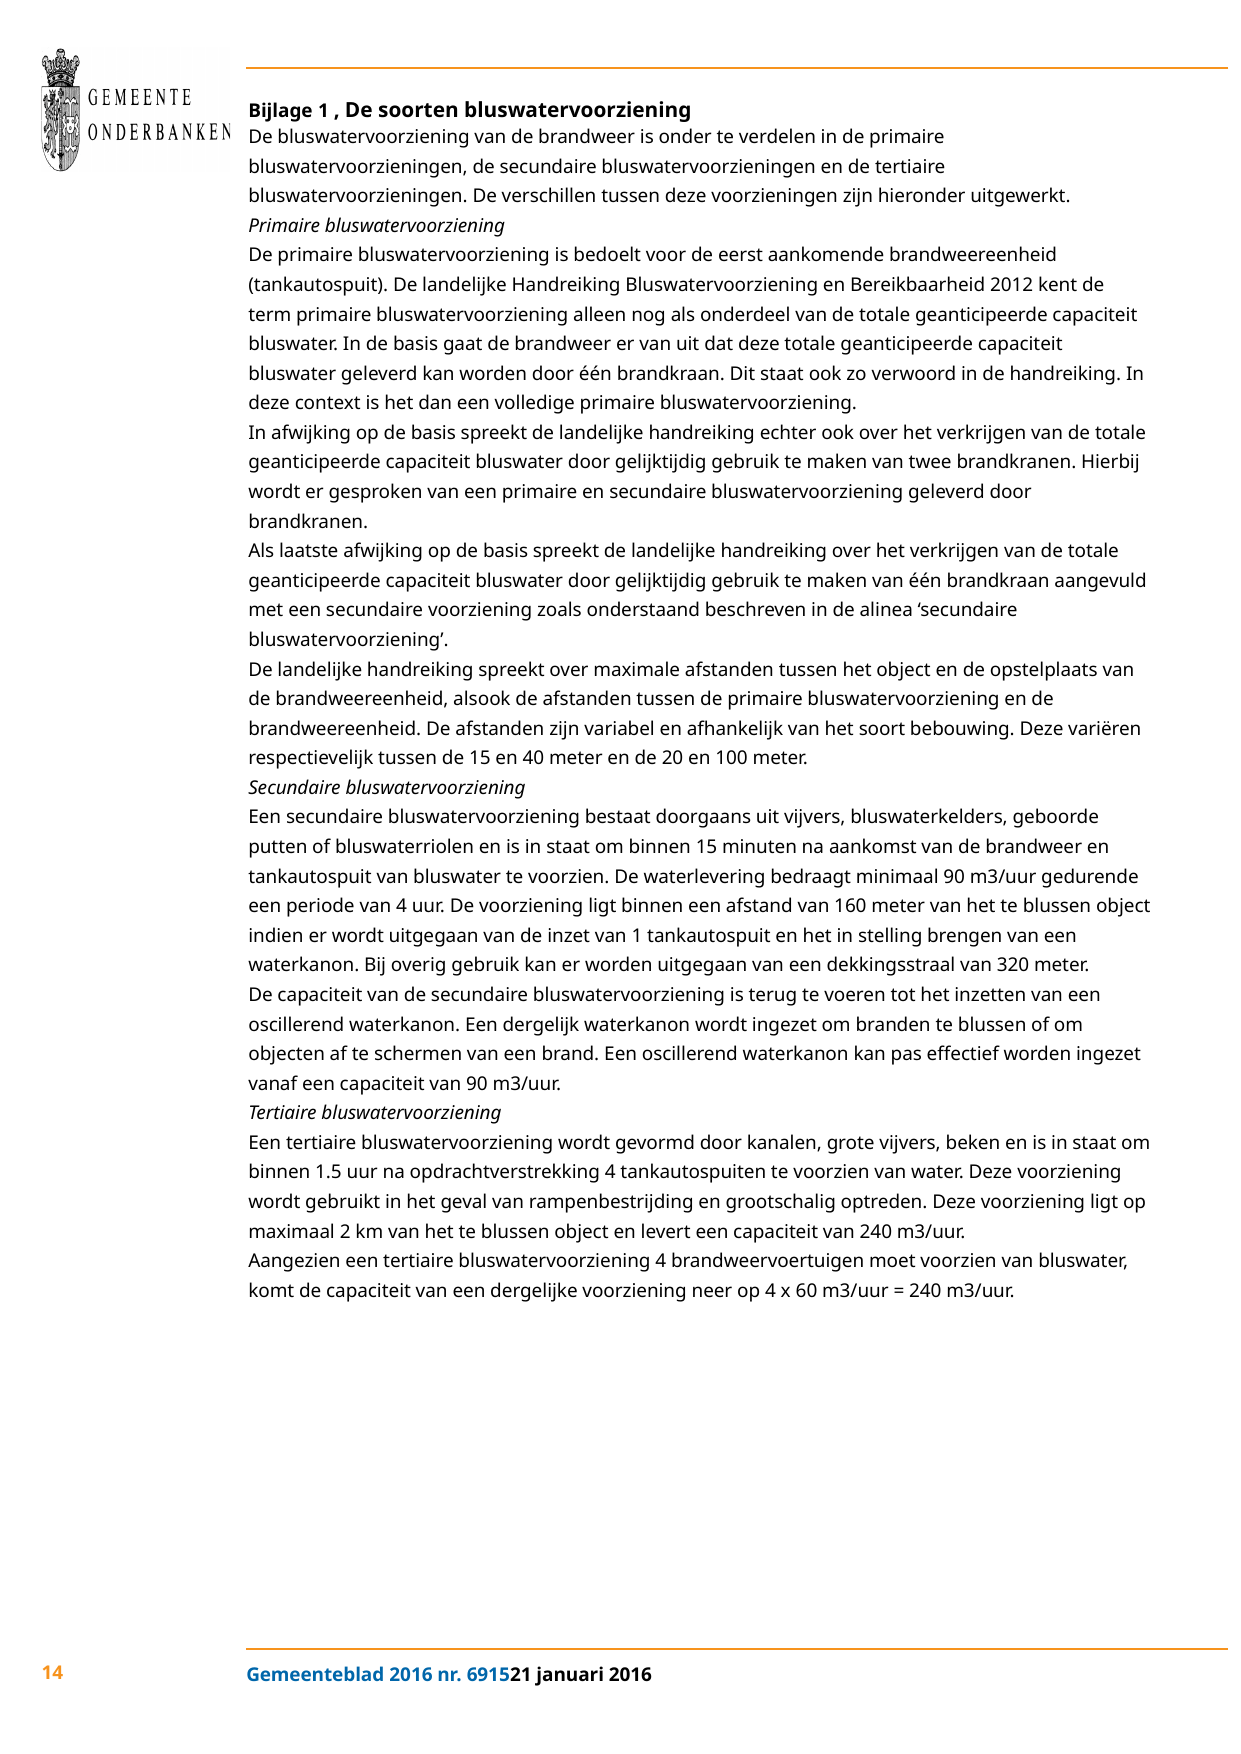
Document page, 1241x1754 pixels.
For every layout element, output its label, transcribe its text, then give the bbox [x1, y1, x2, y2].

text Een secundaire bluswatervoorziening bestaat doorgaans uit vijvers, bluswaterkelders, geboorde putten of bluswaterriolen en is in staat om binnen 15 minuten na aankomst van de brandweer en tankautospuit van bluswater te voorzien. De waterlevering bedraagt minimaal 90 m3/uur gedurende een periode van 4 uur. De voorziening ligt binnen een afstand van 160 meter van het te blussen object indien er wordt uitgegaan van de inzet van 1 tankautospuit en het in stelling brengen van een waterkanon. Bij overig gebruik kan er worden uitgegaan van een dekkingsstraal van 320 meter. [248, 804, 1152, 977]
text Primaire bluswatervoorziening [248, 212, 1152, 238]
text De capaciteit van de secundaire bluswatervoorziening is terug te voeren tot het inzetten van een oscillerend waterkanon. Een dergelijk waterkanon wordt ingezet om branden te blussen of om objecten af te schermen van een brand. Een oscillerend waterkanon kan pas effectief worden ingezet vanaf een capaciteit van 90 m3/uur. [248, 981, 1152, 1096]
text Aangezien een tertiaire bluswatervoorziening 4 brandweervoertuigen moet voorzien van bluswater, komt de capaciteit van een dergelijke voorziening neer op 4 x 60 m3/uur = 240 m3/uur. [248, 1247, 1152, 1303]
text In afwijking op de basis spreekt de landelijke handreiking echter ook over het verkrijgen van de totale geanticipeerde capaciteit bluswater door gelijktijdig gebruik te maken van twee brandkranen. Hierbij wordt er gesproken van een primaire en secundaire bluswatervoorziening geleverd door brandkranen. [248, 419, 1152, 534]
text De primaire bluswatervoorziening is bedoelt voor de eerst aankomende brandweereenheid (tankautospuit). De landelijke Handreiking Bluswatervoorziening en Bereikbaarheid 2012 kent de term primaire bluswatervoorziening alleen nog als onderdeel van de totale geanticipeerde capaciteit bluswater. In de basis gaat de brandweer er van uit dat deze totale geanticipeerde capaciteit bluswater geleverd kan worden door één brandkraan. Dit staat ook zo verwoord in de handreiking. In deze context is het dan een volledige primaire bluswatervoorziening. [248, 242, 1152, 415]
text De landelijke handreiking spreekt over maximale afstanden tussen het object en de opstelplaats van de brandweereenheid, alsook de afstanden tussen de primaire bluswatervoorziening en de brandweereenheid. De afstanden zijn variabel en afhankelijk van het soort bebouwing. Deze variëren respectievelijk tussen de 15 en 40 meter en de 20 en 100 meter. [248, 656, 1152, 770]
text De bluswatervoorziening van de brandweer is onder te verdelen in de primaire bluswatervoorzieningen, de secundaire bluswatervoorzieningen en de tertiaire bluswatervoorzieningen. De verschillen tussen deze voorzieningen zijn hieronder uitgewerkt. [248, 123, 1152, 208]
text Tertiaire bluswatervoorziening [248, 1099, 1152, 1125]
text Een tertiaire bluswatervoorziening wordt gevormd door kanalen, grote vijvers, beken en is in staat om binnen 1.5 uur na opdrachtverstrekking 4 tankautospuiten te voorzien van water. Deze voorziening wordt gebruikt in het geval van rampenbestrijding en grootschalig optreden. Deze voorziening ligt op maximaal 2 km van het te blussen object en levert een capaciteit van 240 m3/uur. [248, 1129, 1152, 1244]
text Als laatste afwijking op de basis spreekt de landelijke handreiking over het verkrijgen van de totale geanticipeerde capaciteit bluswater door gelijktijdig gebruik te maken van één brandkraan aangevuld met een secundaire voorziening zoals onderstaand beschreven in de alinea ‘secundaire bluswatervoorziening’. [248, 537, 1152, 652]
text Bijlage 1 , De soorten bluswatervoorziening [248, 95, 1152, 123]
picture [41, 47, 231, 172]
text Secundaire bluswatervoorziening [248, 774, 1152, 800]
